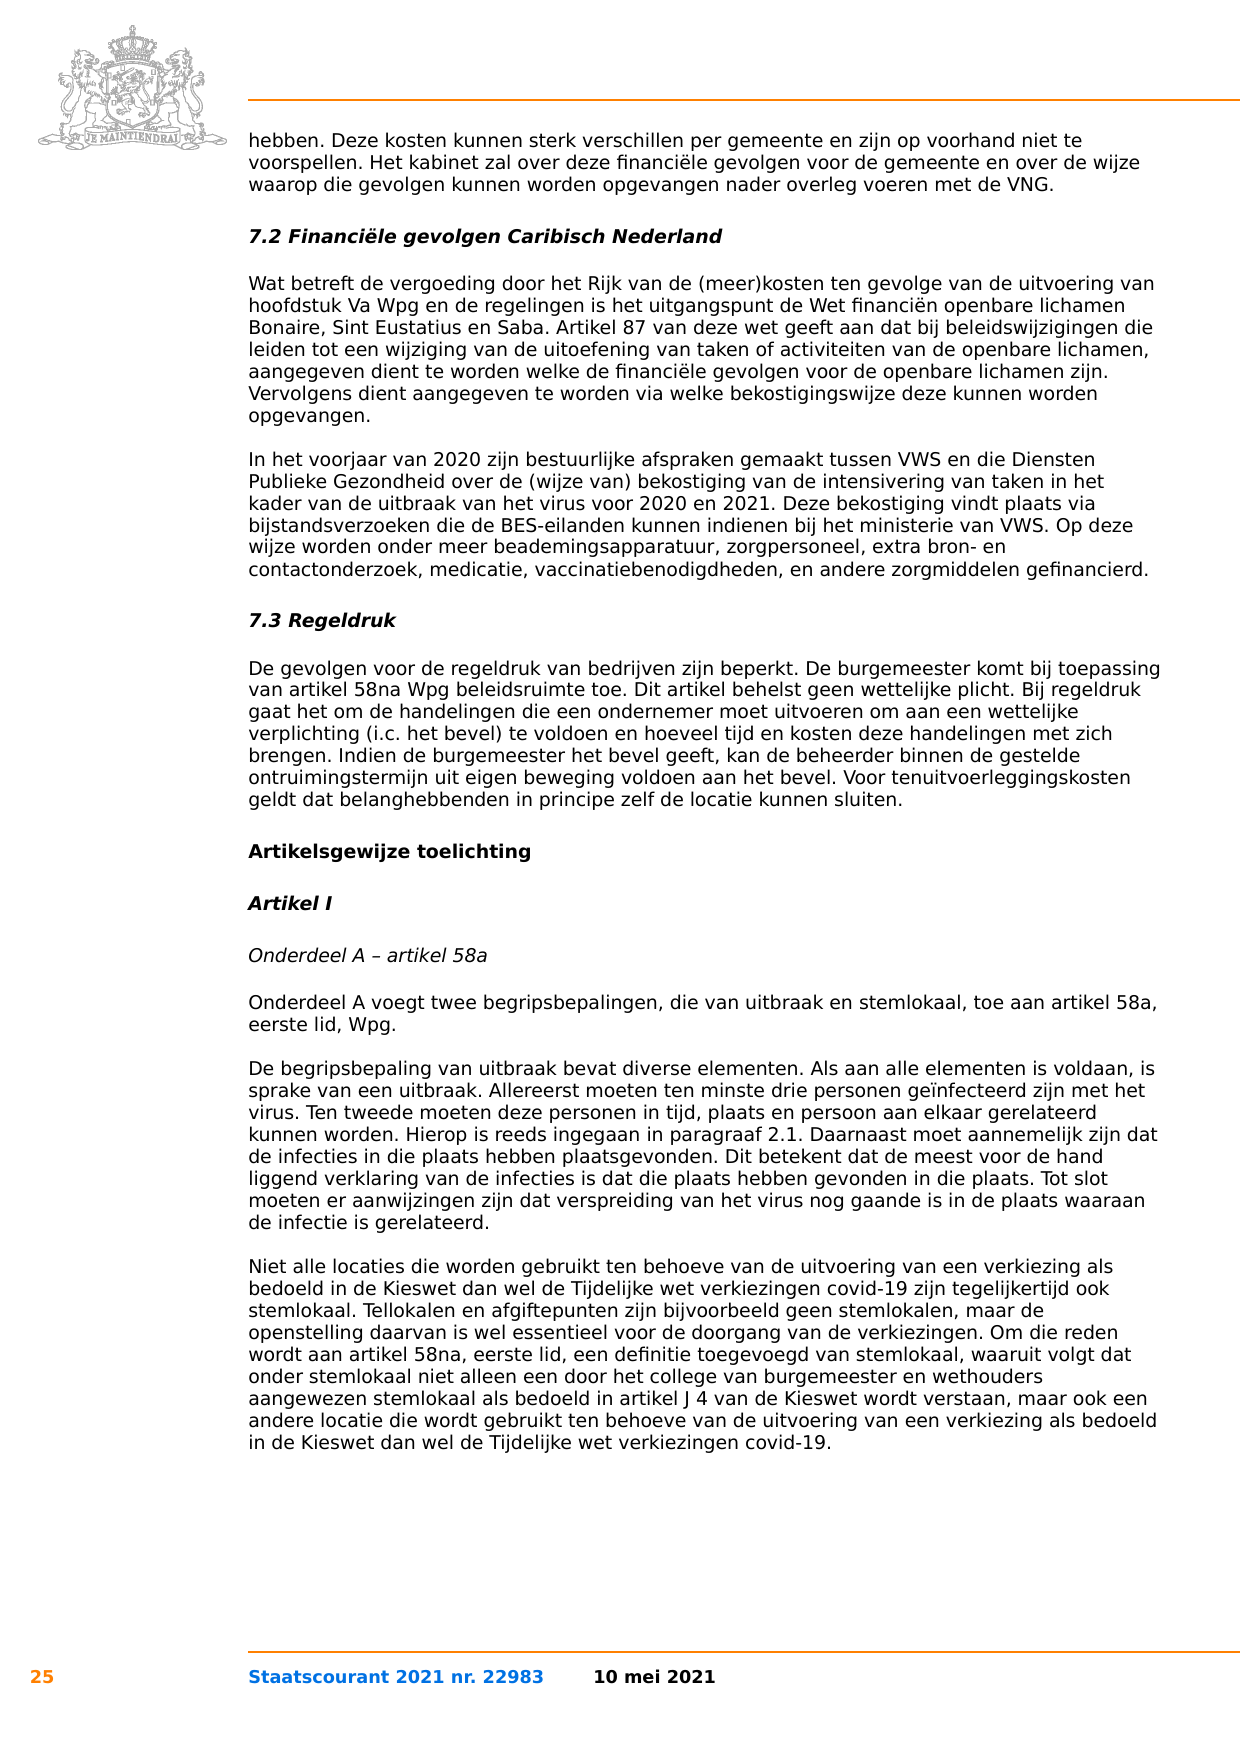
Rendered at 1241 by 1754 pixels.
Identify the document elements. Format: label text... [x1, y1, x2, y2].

text De begripsbepaling van uitbraak bevat diverse elementen. Als aan alle elementen is voldaan, is sprake van een uitbraak. Allereerst moeten ten minste drie personen geïnfecteerd zijn met het virus. Ten tweede moeten deze personen in tijd, plaats en persoon aan elkaar gerelateerd kunnen worden. Hierop is reeds ingegaan in paragraaf 2.1. Daarnaast moet aannemelijk zijn dat de infecties in die plaats hebben plaatsgevonden. Dit betekent dat de meest voor de hand liggend verklaring van de infecties is dat die plaats hebben gevonden in die plaats. Tot slot moeten er aanwijzingen zijn dat verspreiding van het virus nog gaande is in de plaats waaraan de infectie is gerelateerd. [248, 1058, 1163, 1234]
subtitle Onderdeel A – artikel 58a [248, 945, 1163, 967]
text In het voorjaar van 2020 zijn bestuurlijke afspraken gemaakt tussen VWS en die Diensten Publieke Gezondheid over de (wijze van) bekostiging van de intensivering van taken in het kader van de uitbraak van het virus voor 2020 en 2021. Deze bekostiging vindt plaats via bijstandsverzoeken die de BES-eilanden kunnen indienen bij het ministerie van VWS. Op deze wijze worden onder meer beademingsapparatuur, zorgpersoneel, extra bron- en contactonderzoek, medicatie, vaccinatiebenodigdheden, en andere zorgmiddelen gefinancierd. [248, 448, 1163, 580]
subtitle Artikel I [248, 893, 1163, 915]
text Onderdeel A voegt twee begripsbepalingen, die van uitbraak en stemlokaal, toe aan artikel 58a, eerste lid, Wpg. [248, 992, 1163, 1036]
text Wat betreft de vergoeding door het Rijk van de (meer)kosten ten gevolge van de uitvoering van hoofdstuk Va Wpg en de regelingen is het uitgangspunt de Wet financiën openbare lichamen Bonaire, Sint Eustatius en Saba. Artikel 87 van deze wet geeft aan dat bij beleidswijzigingen die leiden tot een wijziging van de uitoefening van taken of activiteiten van de openbare lichamen, aangegeven dient te worden welke de financiële gevolgen voor de openbare lichamen zijn. Vervolgens dient aangegeven te worden via welke bekostigingswijze deze kunnen worden opgevangen. [248, 273, 1163, 427]
subtitle 7.2 Financiële gevolgen Caribisch Nederland [248, 226, 1163, 248]
subtitle Artikelsgewijze toelichting [248, 841, 1163, 863]
subtitle 7.3 Regeldruk [248, 610, 1163, 632]
text De gevolgen voor de regeldruk van bedrijven zijn beperkt. De burgemeester komt bij toepassing van artikel 58na Wpg beleidsruimte toe. Dit artikel behelst geen wettelijke plicht. Bij regeldruk gaat het om de handelingen die een ondernemer moet uitvoeren om aan een wettelijke verplichting (i.c. het bevel) te voldoen en hoeveel tijd en kosten deze handelingen met zich brengen. Indien de burgemeester het bevel geeft, kan de beheerder binnen de gestelde ontruimingstermijn uit eigen beweging voldoen aan het bevel. Voor tenuitvoerleggingskosten geldt dat belanghebbenden in principe zelf de locatie kunnen sluiten. [248, 657, 1163, 811]
text Niet alle locaties die worden gebruikt ten behoeve van de uitvoering van een verkiezing als bedoeld in de Kieswet dan wel de Tijdelijke wet verkiezingen covid-19 zijn tegelijkertijd ook stemlokaal. Tellokalen en afgiftepunten zijn bijvoorbeeld geen stemlokalen, maar de openstelling daarvan is wel essentieel voor de doorgang van de verkiezingen. Om die reden wordt aan artikel 58na, eerste lid, een definitie toegevoegd van stemlokaal, waaruit volgt dat onder stemlokaal niet alleen een door het college van burgemeester en wethouders aangewezen stemlokaal als bedoeld in artikel J 4 van de Kieswet wordt verstaan, maar ook een andere locatie die wordt gebruikt ten behoeve van de uitvoering van een verkiezing als bedoeld in de Kieswet dan wel de Tijdelijke wet verkiezingen covid-19. [248, 1256, 1163, 1453]
text hebben. Deze kosten kunnen sterk verschillen per gemeente en zijn op voorhand niet te voorspellen. Het kabinet zal over deze financiële gevolgen voor de gemeente en over de wijze waarop die gevolgen kunnen worden opgevangen nader overleg voeren met de VNG. [248, 130, 1163, 196]
picture [38, 25, 227, 150]
